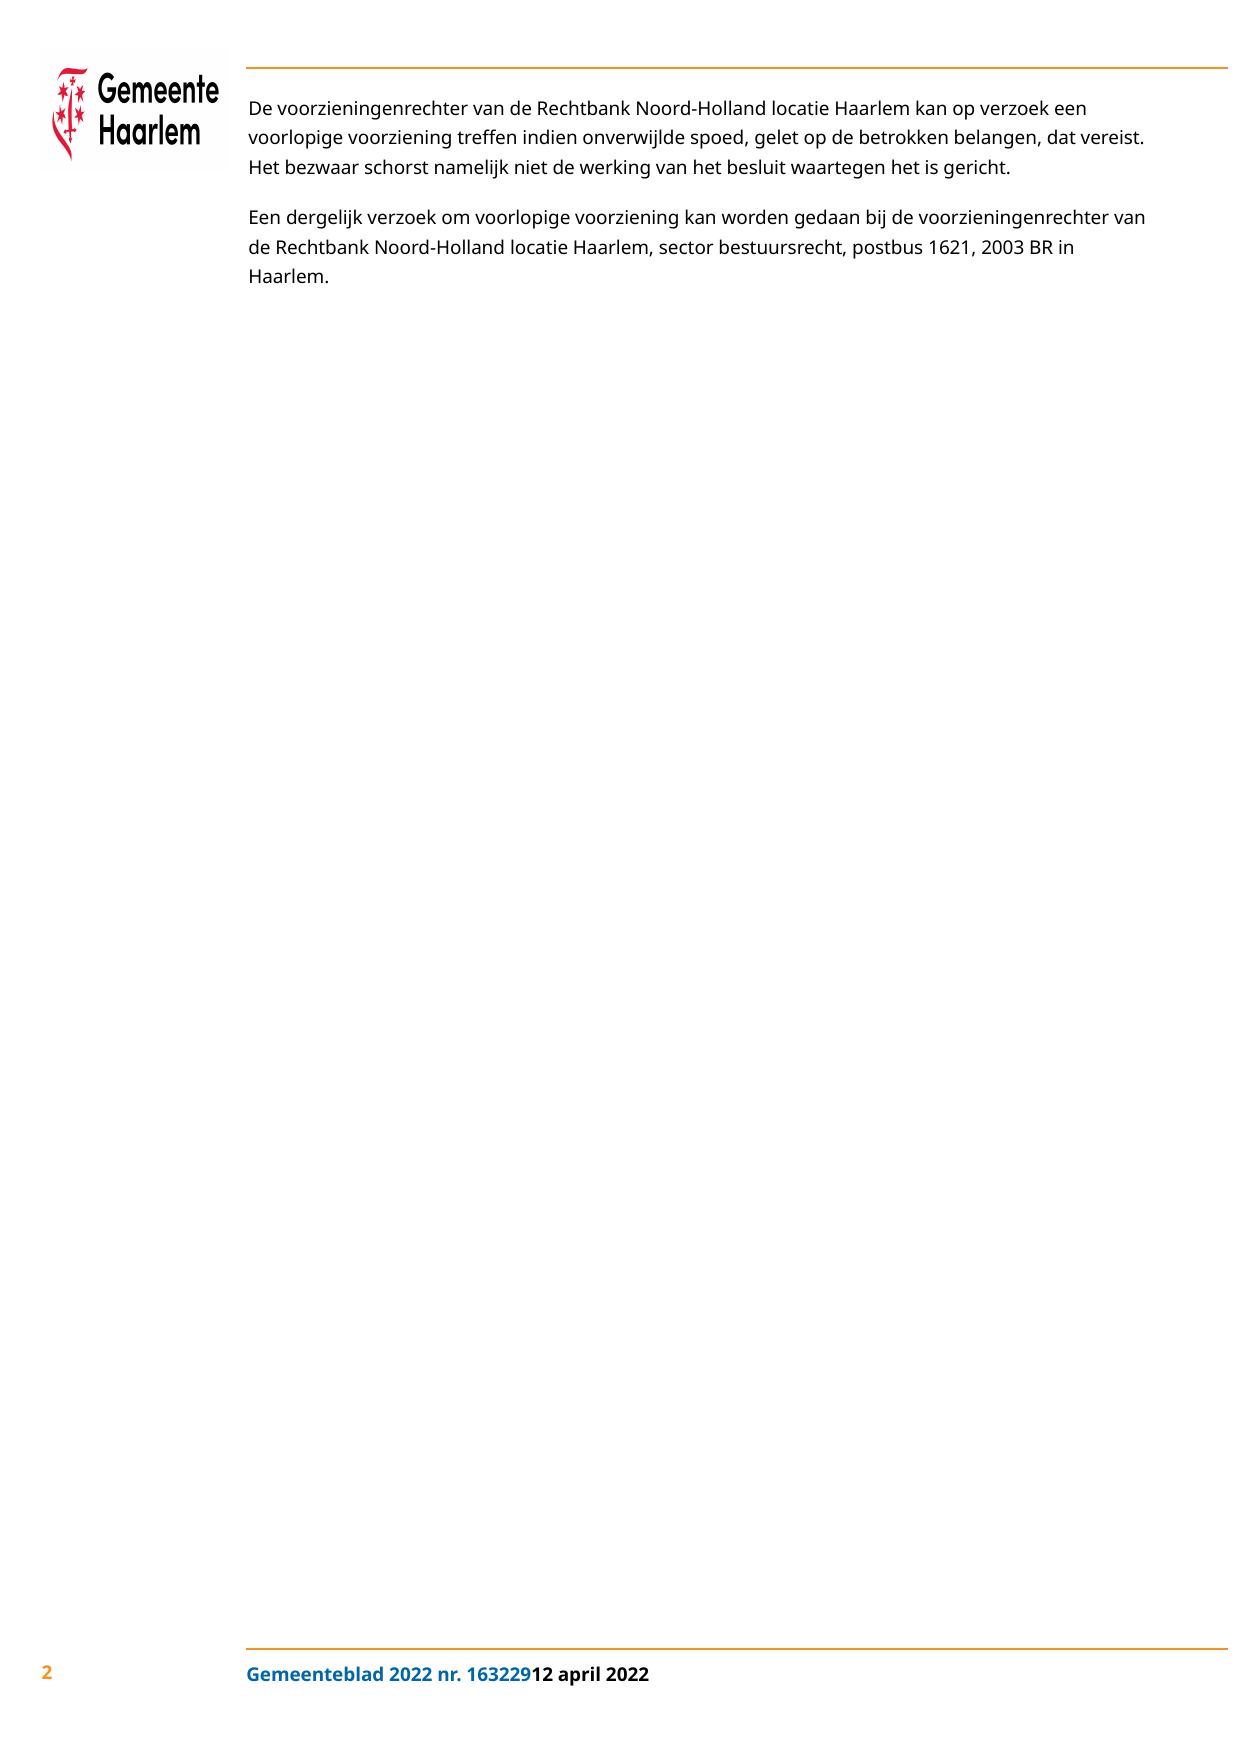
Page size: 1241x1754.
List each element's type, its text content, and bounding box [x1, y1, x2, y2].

text De voorzieningenrechter van de Rechtbank Noord-Holland locatie Haarlem kan op verzoek een voorlopige voorziening treffen indien onverwijlde spoed, gelet op de betrokken belangen, dat vereist. Het bezwaar schorst namelijk niet de werking van het besluit waartegen het is gericht. [248, 95, 1152, 180]
text Een dergelijk verzoek om voorlopige voorziening kan worden gedaan bij de voorzieningenrechter van de Rechtbank Noord-Holland locatie Haarlem, sector bestuursrecht, postbus 1621, 2003 BR in Haarlem. [248, 204, 1152, 289]
picture [41, 47, 231, 172]
